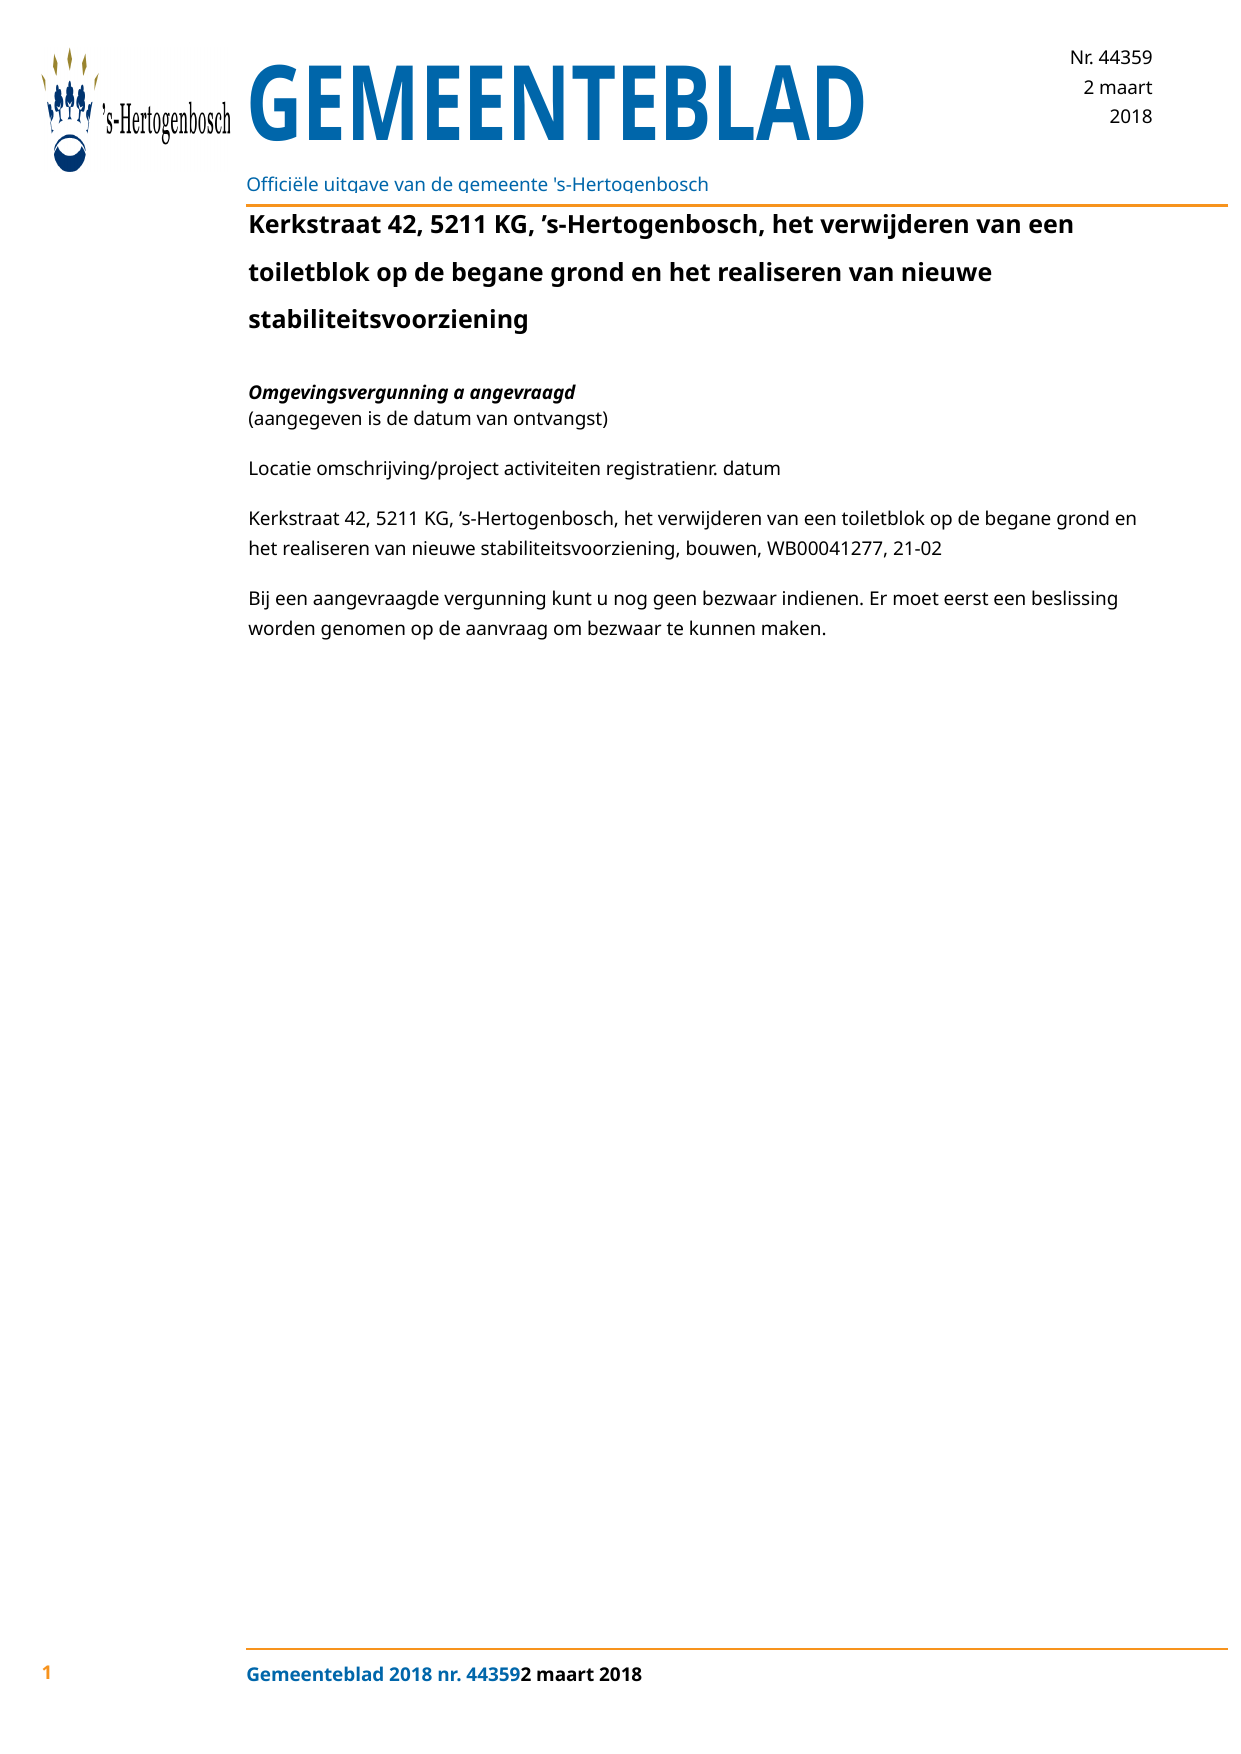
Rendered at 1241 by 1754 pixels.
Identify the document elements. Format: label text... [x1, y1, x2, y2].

picture [41, 47, 231, 172]
text (aangegeven is de datum van ontvangst) [248, 405, 1152, 431]
text Bij een aangevraagde vergunning kunt u nog geen bezwaar indienen. Er moet eerst een beslissing worden genomen op de aanvraag om bezwaar te kunnen maken. [248, 586, 1152, 641]
text Kerkstraat 42, 5211 KG, ’s-Hertogenbosch, het verwijderen van een toiletblok op de begane grond en het realiseren van nieuwe stabiliteitsvoorziening, bouwen, WB00041277, 21-02 [248, 506, 1152, 561]
text Omgevingsvergunning a angevraagd [248, 379, 1152, 405]
text Kerkstraat 42, 5211 KG, ’s-Hertogenbosch, het verwijderen van een toiletblok op de begane grond en het realiseren van nieuwe stabiliteitsvoorziening [248, 207, 1152, 336]
text Locatie omschrijving/project activiteiten registratienr. datum [248, 455, 1152, 481]
